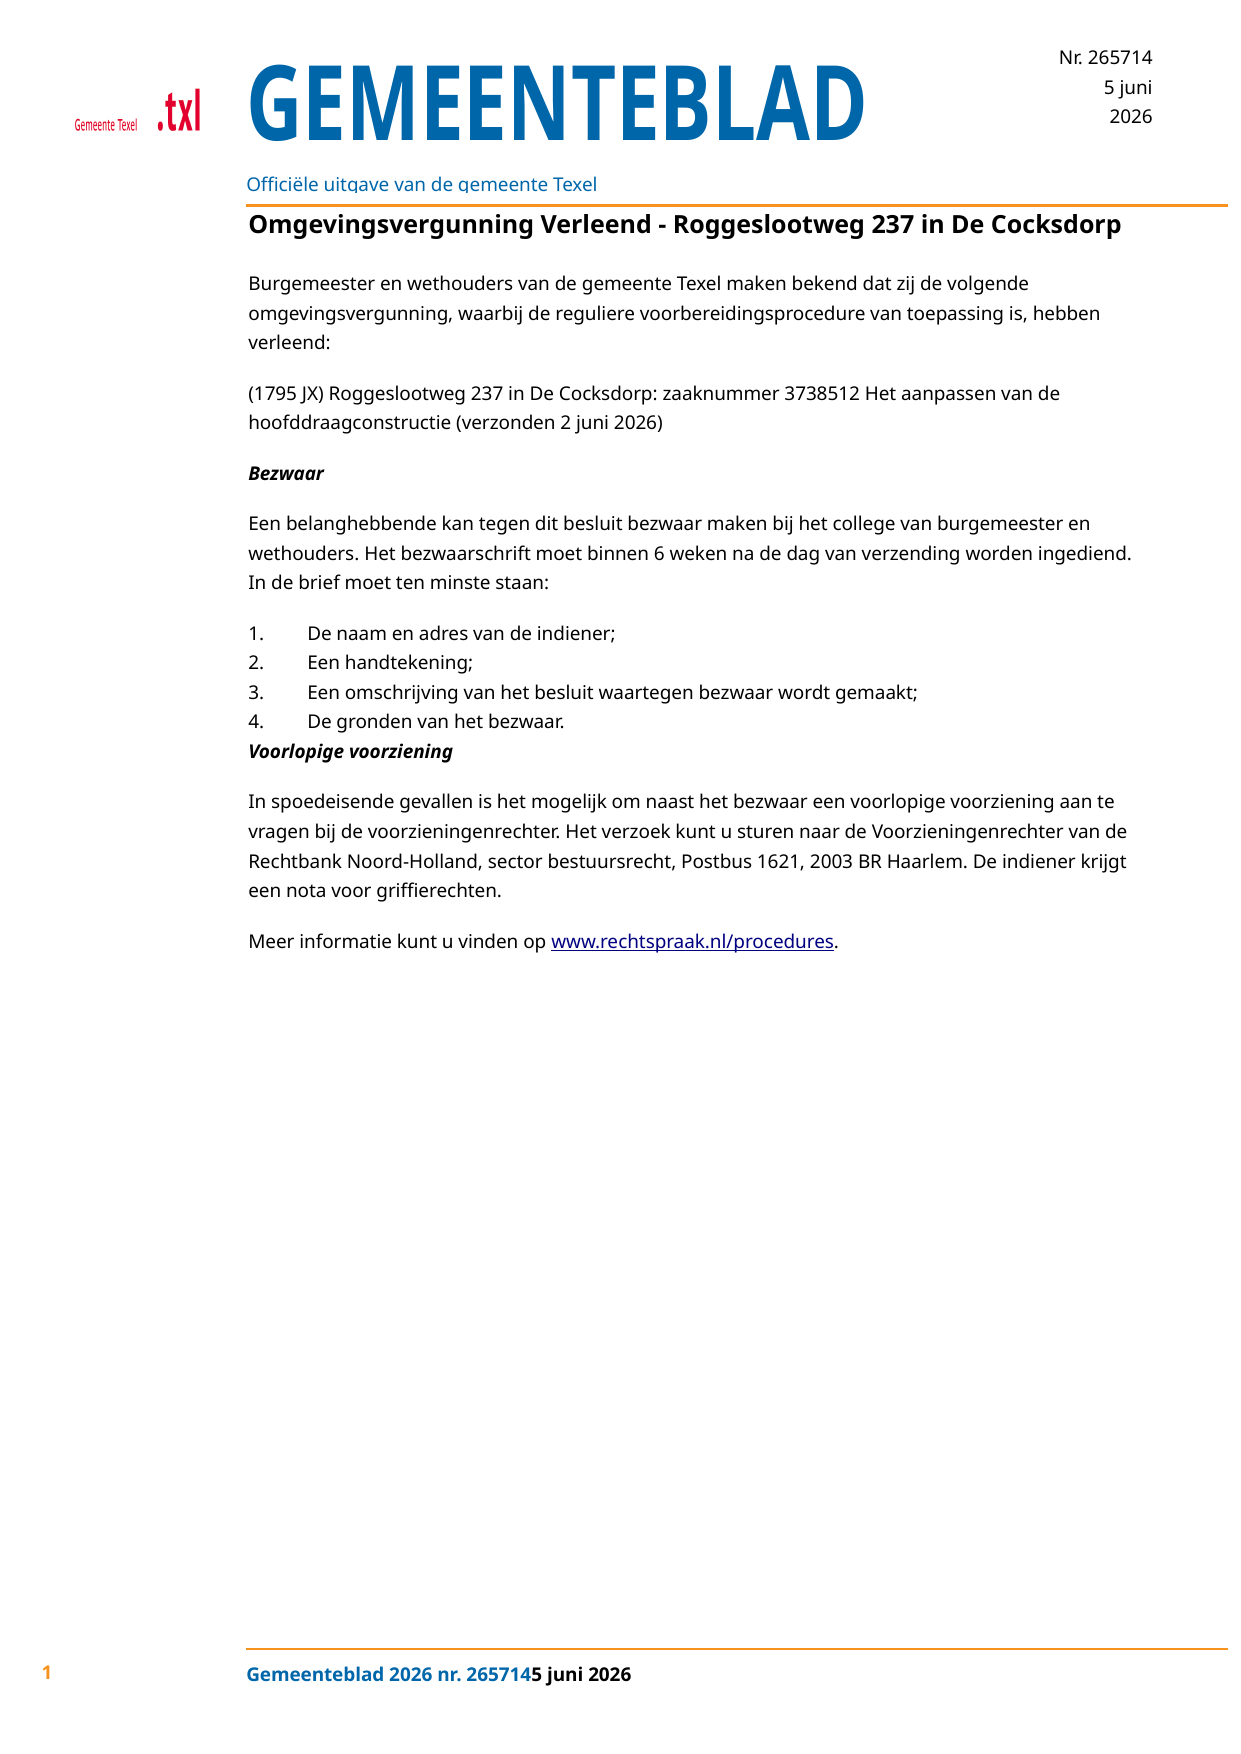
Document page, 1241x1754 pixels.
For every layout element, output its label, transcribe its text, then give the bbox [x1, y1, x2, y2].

list De naam en adres van de indiener; [248, 620, 1152, 646]
text Bezwaar [248, 460, 1152, 486]
text In spoedeisende gevallen is het mogelijk om naast het bezwaar een voorlopige voorziening aan te vragen bij de voorzieningenrechter. Het verzoek kunt u sturen naar de Voorzieningenrechter van de Rechtbank Noord-Holland, sector bestuursrecht, Postbus 1621, 2003 BR Haarlem. De indiener krijgt een nota voor griffierechten. [248, 789, 1152, 903]
text Meer informatie kunt u vinden op www.rechtspraak.nl/procedures. [248, 928, 1152, 953]
list De gronden van het bezwaar. [248, 709, 1152, 734]
picture [41, 47, 231, 172]
text Omgevingsvergunning Verleend - Roggeslootweg 237 in De Cocksdorp [248, 207, 1152, 241]
list Een omschrijving van het besluit waartegen bezwaar wordt gemaakt; [248, 679, 1152, 705]
text (1795 JX) Roggeslootweg 237 in De Cocksdorp: zaaknummer 3738512 Het aanpassen van de hoofddraagconstructie (verzonden 2 juni 2026) [248, 380, 1152, 435]
list Een handtekening; [248, 649, 1152, 675]
text Voorlopige voorziening [248, 738, 1152, 764]
text Burgemeester en wethouders van de gemeente Texel maken bekend dat zij de volgende omgevingsvergunning, waarbij de reguliere voorbereidingsprocedure van toepassing is, hebben verleend: [248, 270, 1152, 355]
text Een belanghebbende kan tegen dit besluit bezwaar maken bij het college van burgemeester en wethouders. Het bezwaarschrift moet binnen 6 weken na de dag van verzending worden ingediend. In de brief moet ten minste staan: [248, 510, 1152, 595]
